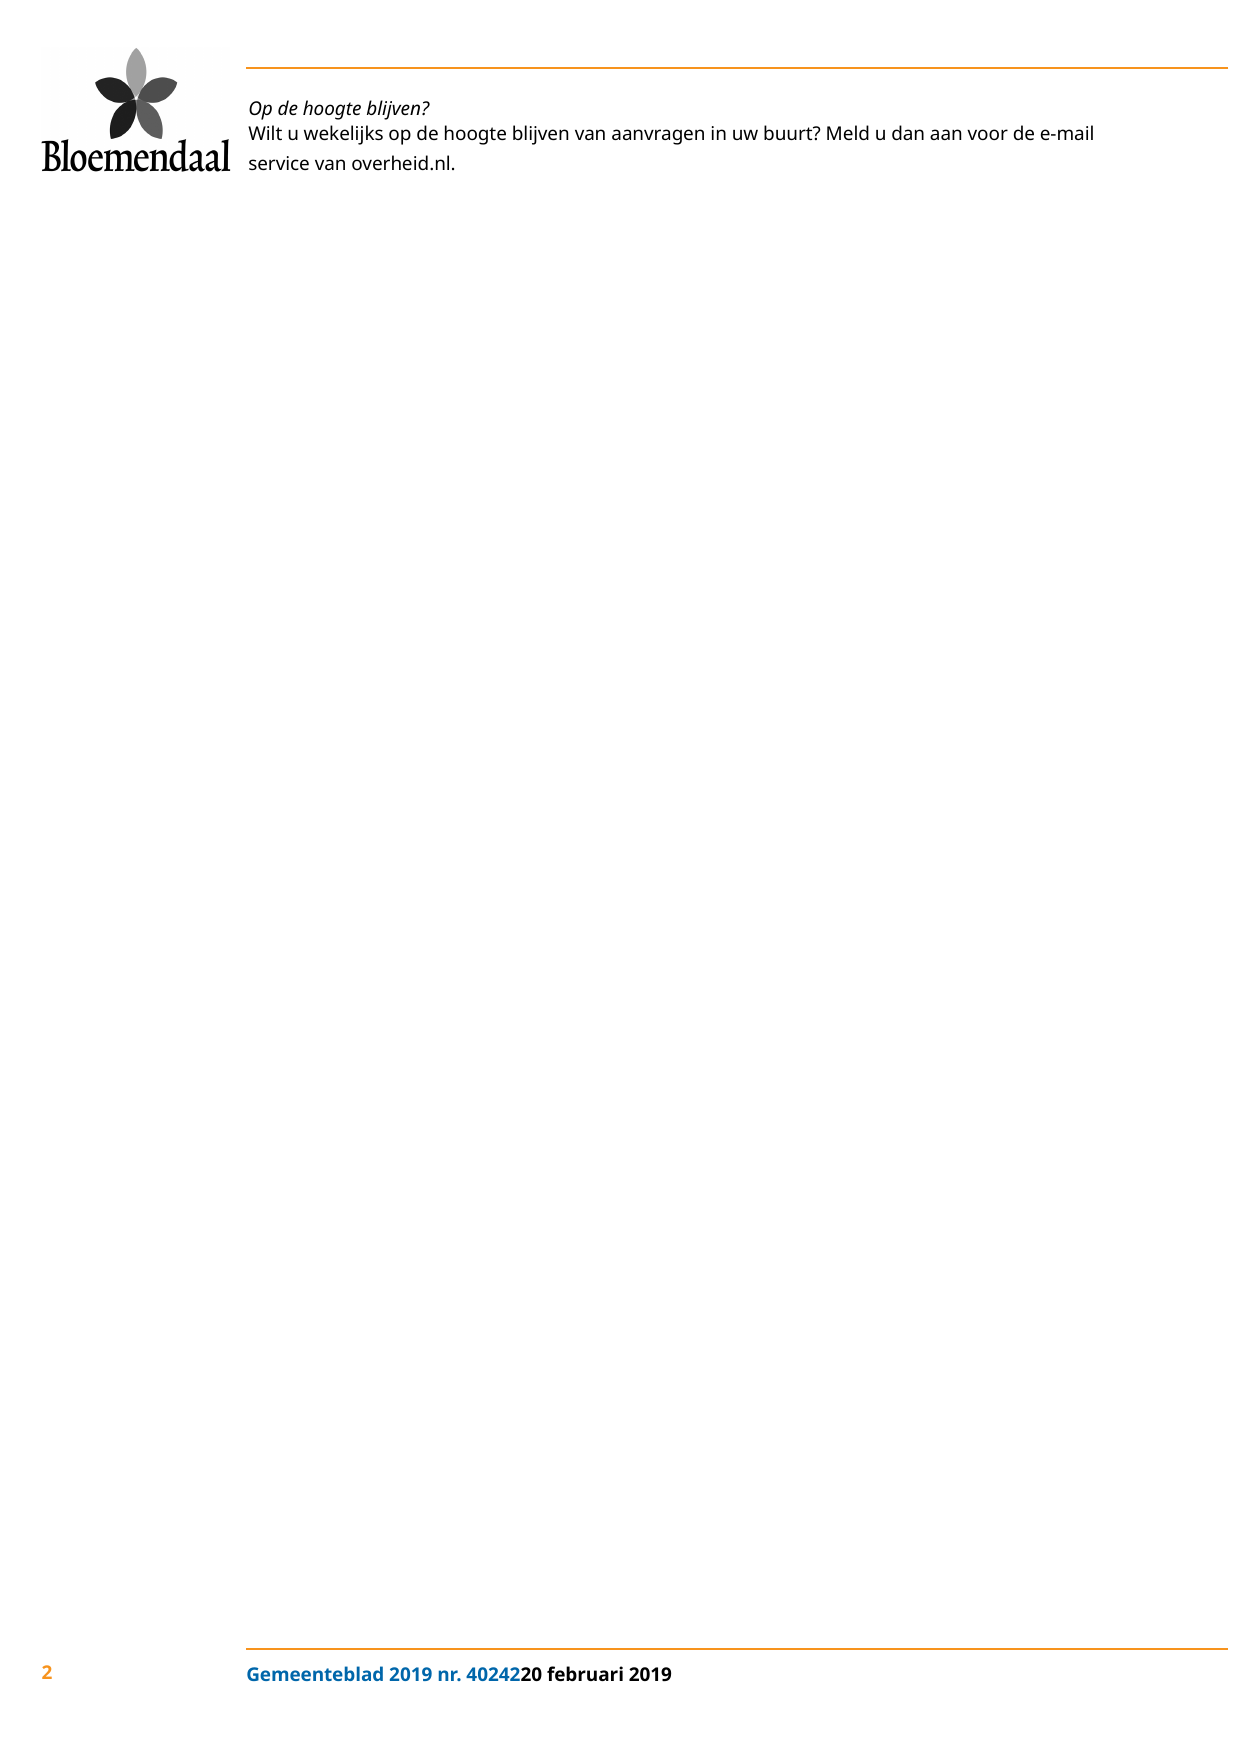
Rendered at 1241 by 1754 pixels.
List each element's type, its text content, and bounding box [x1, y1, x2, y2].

text Op de hoogte blijven? [248, 95, 1152, 121]
text Wilt u wekelijks op de hoogte blijven van aanvragen in uw buurt? Meld u dan aan voor de e-mail service van overheid.nl. [248, 121, 1152, 176]
picture [41, 47, 231, 172]
